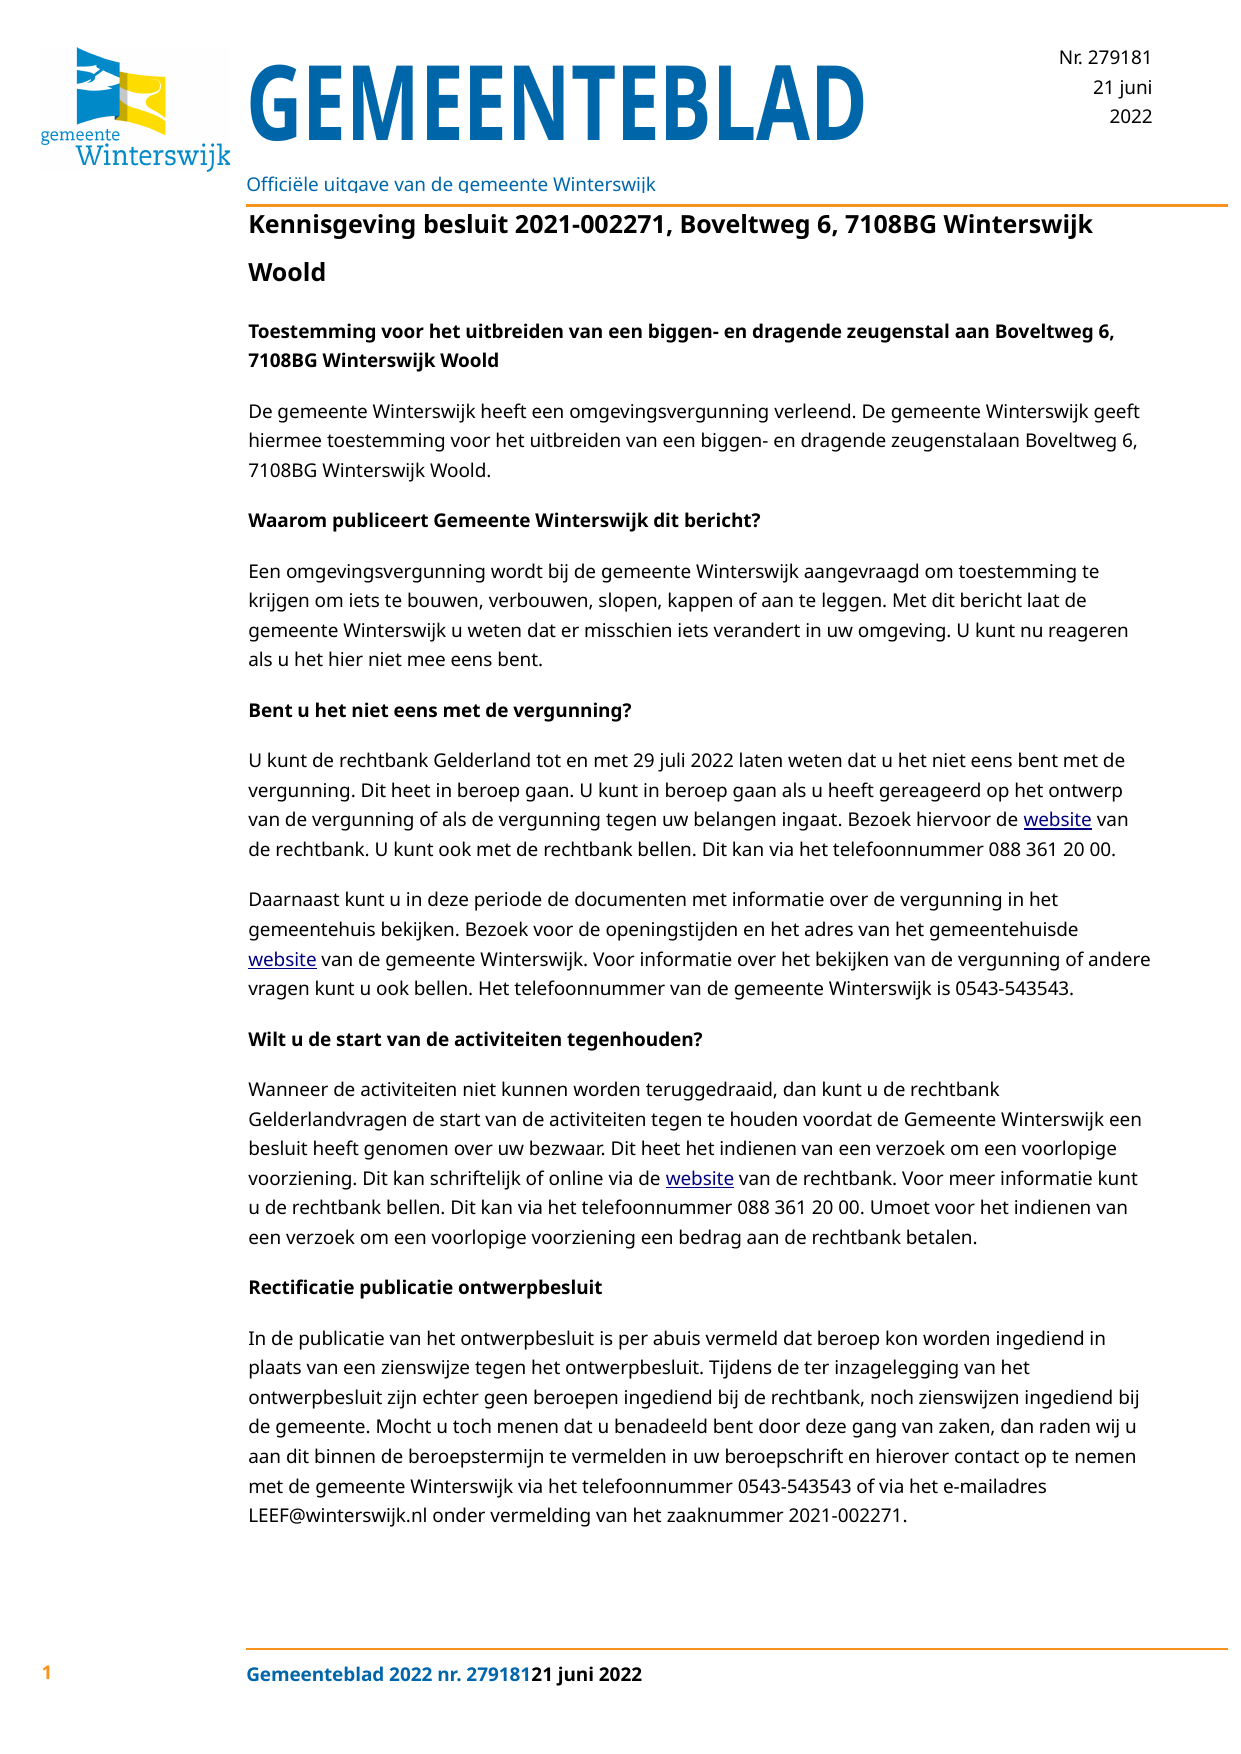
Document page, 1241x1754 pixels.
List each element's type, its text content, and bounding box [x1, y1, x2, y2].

text De gemeente Winterswijk heeft een omgevingsvergunning verleend. De gemeente Winterswijk geeft hiermee toestemming voor het uitbreiden van een biggen- en dragende zeugenstalaan Boveltweg 6, 7108BG Winterswijk Woold. [248, 398, 1152, 483]
text Daarnaast kunt u in deze periode de documenten met informatie over de vergunning in het gemeentehuis bekijken. Bezoek voor de openingstijden en het adres van het gemeentehuisde website van de gemeente Winterswijk. Voor informatie over het bekijken van de vergunning of andere vragen kunt u ook bellen. Het telefoonnummer van de gemeente Winterswijk is 0543-543543. [248, 887, 1152, 1001]
text Wanneer de activiteiten niet kunnen worden teruggedraaid, dan kunt u de rechtbank Gelderlandvragen de start van de activiteiten tegen te houden voordat de Gemeente Winterswijk een besluit heeft genomen over uw bezwaar. Dit heet het indienen van een verzoek om een voorlopige voorziening. Dit kan schriftelijk of online via de website van de rechtbank. Voor meer informatie kunt u de rechtbank bellen. Dit kan via het telefoonnummer 088 361 20 00. Umoet voor het indienen van een verzoek om een voorlopige voorziening een bedrag aan de rechtbank betalen. [248, 1076, 1152, 1250]
picture [41, 47, 231, 172]
text Waarom publiceert Gemeente Winterswijk dit bericht? [248, 507, 1152, 533]
text Een omgevingsvergunning wordt bij de gemeente Winterswijk aangevraagd om toestemming te krijgen om iets te bouwen, verbouwen, slopen, kappen of aan te leggen. Met dit bericht laat de gemeente Winterswijk u weten dat er misschien iets verandert in uw omgeving. U kunt nu reageren als u het hier niet mee eens bent. [248, 558, 1152, 672]
text U kunt de rechtbank Gelderland tot en met 29 juli 2022 laten weten dat u het niet eens bent met de vergunning. Dit heet in beroep gaan. U kunt in beroep gaan als u heeft gereageerd op het ontwerp van de vergunning of als de vergunning tegen uw belangen ingaat. Bezoek hiervoor de website van de rechtbank. U kunt ook met de rechtbank bellen. Dit kan via het telefoonnummer 088 361 20 00. [248, 747, 1152, 862]
text Toestemming voor het uitbreiden van een biggen- en dragende zeugenstal aan Boveltweg 6, 7108BG Winterswijk Woold [248, 318, 1152, 373]
text Kennisgeving besluit 2021-002271, Boveltweg 6, 7108BG Winterswijk Woold [248, 207, 1152, 288]
text Bent u het niet eens met de vergunning? [248, 697, 1152, 723]
text Rectificatie publicatie ontwerpbesluit [248, 1274, 1152, 1300]
text Wilt u de start van de activiteiten tegenhouden? [248, 1026, 1152, 1052]
picture [225, 153, 231, 162]
text In de publicatie van het ontwerpbesluit is per abuis vermeld dat beroep kon worden ingediend in plaats van een zienswijze tegen het ontwerpbesluit. Tijdens de ter inzagelegging van het ontwerpbesluit zijn echter geen beroepen ingediend bij de rechtbank, noch zienswijzen ingediend bij de gemeente. Mocht u toch menen dat u benadeeld bent door deze gang van zaken, dan raden wij u aan dit binnen de beroepstermijn te vermelden in uw beroepschrift en hierover contact op te nemen met de gemeente Winterswijk via het telefoonnummer 0543-543543 of via het e-mailadres LEEF@winterswijk.nl onder vermelding van het zaaknummer 2021-002271. [248, 1325, 1152, 1528]
